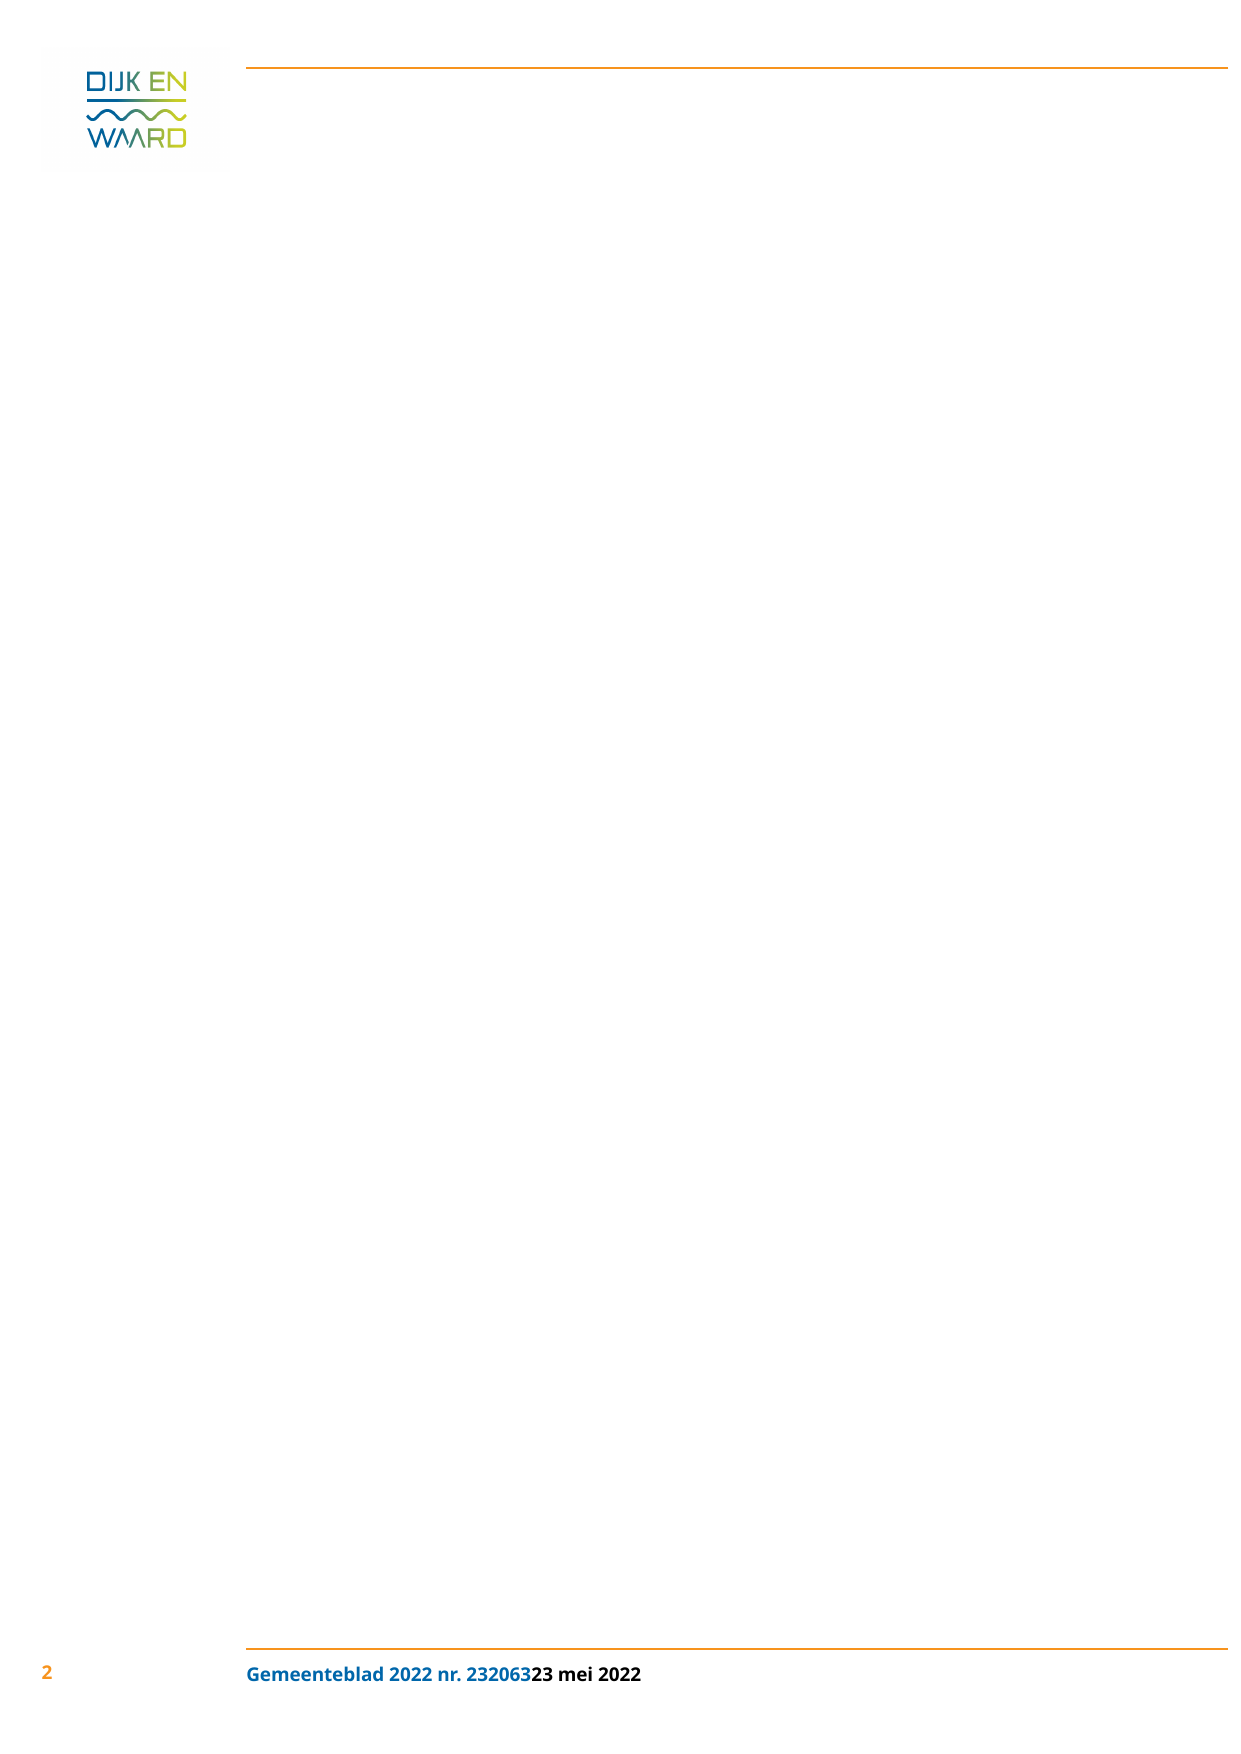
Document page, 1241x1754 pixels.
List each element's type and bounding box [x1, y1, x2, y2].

picture [41, 47, 231, 172]
